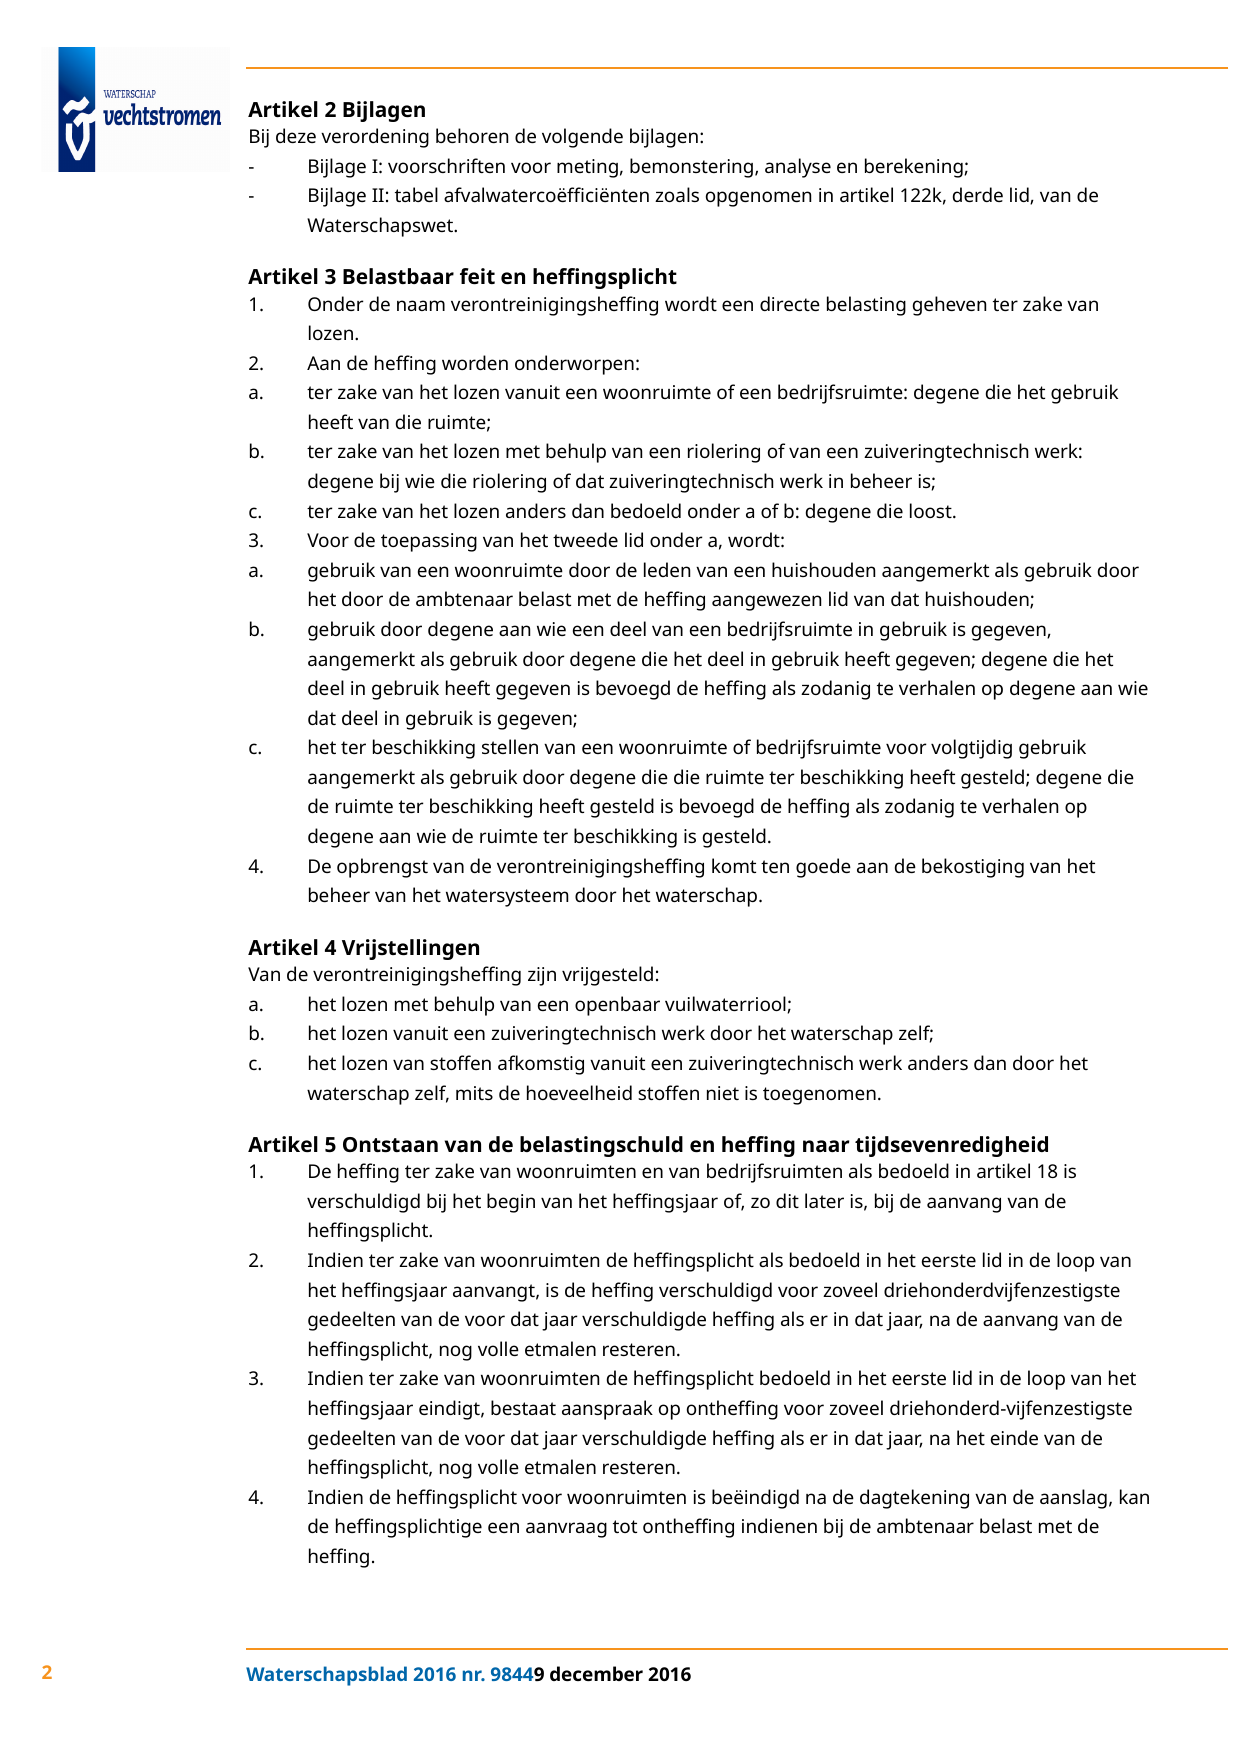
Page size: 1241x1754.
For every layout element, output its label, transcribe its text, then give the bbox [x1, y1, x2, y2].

list Indien de heffingsplicht voor woonruimten is beëindigd na de dagtekening van de aanslag, kan de heffingsplichtige een aanvraag tot ontheffing indienen bij de ambtenaar belast met de heffing. [248, 1484, 1152, 1569]
text Van de verontreinigingsheffing zijn vrijgesteld: [248, 961, 1152, 987]
list Aan de heffing worden onderworpen: [248, 350, 1152, 376]
list Bijlage I: voorschriften voor meting, bemonstering, analyse en berekening; [248, 153, 1152, 178]
list het lozen van stoffen afkomstig vanuit een zuiveringtechnisch werk anders dan door het waterschap zelf, mits de hoeveelheid stoffen niet is toegenomen. [248, 1050, 1152, 1105]
list gebruik door degene aan wie een deel van een bedrijfsruimte in gebruik is gegeven, aangemerkt als gebruik door degene die het deel in gebruik heeft gegeven; degene die het deel in gebruik heeft gegeven is bevoegd de heffing als zodanig te verhalen op degene aan wie dat deel in gebruik is gegeven; [248, 616, 1152, 731]
list De opbrengst van de verontreinigingsheffing komt ten goede aan de bekostiging van het beheer van het watersysteem door het waterschap. [248, 853, 1152, 908]
list ter zake van het lozen met behulp van een riolering of van een zuiveringtechnisch werk: degene bij wie die riolering of dat zuiveringtechnisch werk in beheer is; [248, 439, 1152, 494]
text Bij deze verordening behoren de volgende bijlagen: [248, 123, 1152, 149]
list De heffing ter zake van woonruimten en van bedrijfsruimten als bedoeld in artikel 18 is verschuldigd bij het begin van het heffingsjaar of, zo dit later is, bij de aanvang van de heffingsplicht. [248, 1158, 1152, 1243]
text Artikel 3 Belastbaar feit en heffingsplicht [248, 262, 1152, 291]
list Indien ter zake van woonruimten de heffingsplicht als bedoeld in het eerste lid in de loop van het heffingsjaar aanvangt, is de heffing verschuldigd voor zoveel driehonderdvijfenzestigste gedeelten van de voor dat jaar verschuldigde heffing als er in dat jaar, na de aanvang van de heffingsplicht, nog volle etmalen resteren. [248, 1247, 1152, 1362]
text Artikel 4 Vrijstellingen [248, 933, 1152, 961]
list Voor de toepassing van het tweede lid onder a, wordt: [248, 527, 1152, 553]
list Onder de naam verontreinigingsheffing wordt een directe belasting geheven ter zake van lozen. [248, 291, 1152, 346]
list ter zake van het lozen anders dan bedoeld onder a of b: degene die loost. [248, 498, 1152, 524]
list het lozen met behulp van een openbaar vuilwaterriool; [248, 991, 1152, 1017]
list gebruik van een woonruimte door de leden van een huishouden aangemerkt als gebruik door het door de ambtenaar belast met de heffing aangewezen lid van dat huishouden; [248, 557, 1152, 612]
text Artikel 2 Bijlagen [248, 95, 1152, 123]
list het ter beschikking stellen van een woonruimte of bedrijfsruimte voor volgtijdig gebruik aangemerkt als gebruik door degene die die ruimte ter beschikking heeft gesteld; degene die de ruimte ter beschikking heeft gesteld is bevoegd de heffing als zodanig te verhalen op degene aan wie de ruimte ter beschikking is gesteld. [248, 734, 1152, 849]
list Indien ter zake van woonruimten de heffingsplicht bedoeld in het eerste lid in de loop van het heffingsjaar eindigt, bestaat aanspraak op ontheffing voor zoveel driehonderd-vijfenzestigste gedeelten van de voor dat jaar verschuldigde heffing als er in dat jaar, na het einde van de heffingsplicht, nog volle etmalen resteren. [248, 1366, 1152, 1480]
list Bijlage II: tabel afvalwatercoëfficiënten zoals opgenomen in artikel 122k, derde lid, van de Waterschapswet. [248, 182, 1152, 238]
list het lozen vanuit een zuiveringtechnisch werk door het waterschap zelf; [248, 1021, 1152, 1046]
picture [41, 47, 231, 172]
text Artikel 5 Ontstaan van de belastingschuld en heffing naar tijdsevenredigheid [248, 1130, 1152, 1158]
list ter zake van het lozen vanuit een woonruimte of een bedrijfsruimte: degene die het gebruik heeft van die ruimte; [248, 379, 1152, 435]
